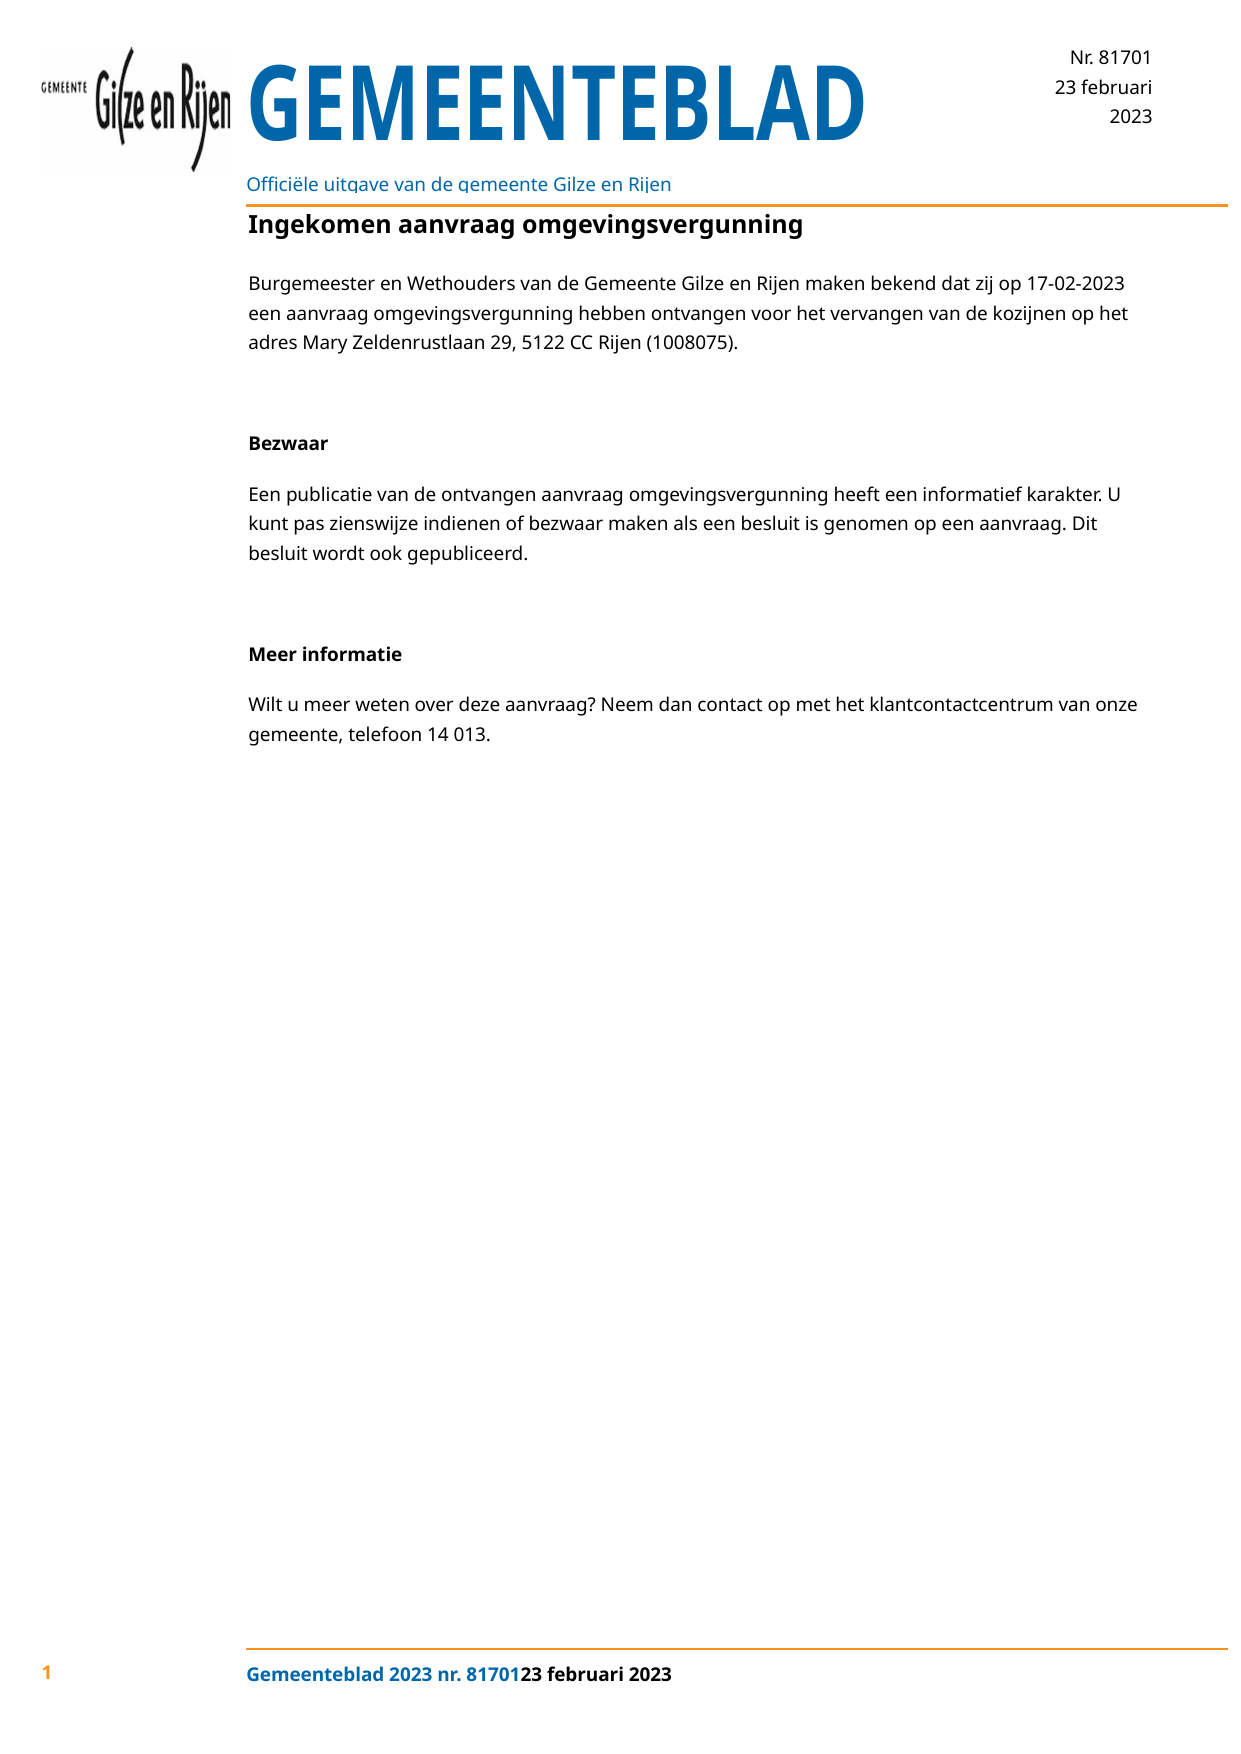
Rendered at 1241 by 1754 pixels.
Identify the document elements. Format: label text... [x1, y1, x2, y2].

text Ingekomen aanvraag omgevingsvergunning [248, 207, 1152, 241]
text Wilt u meer weten over deze aanvraag? Neem dan contact op met het klantcontactcentrum van onze gemeente, telefoon 14 013. [248, 691, 1152, 746]
text Bezwaar [248, 430, 1152, 456]
picture [41, 47, 231, 172]
text Een publicatie van de ontvangen aanvraag omgevingsvergunning heeft een informatief karakter. U kunt pas zienswijze indienen of bezwaar maken als een besluit is genomen op een aanvraag. Dit besluit wordt ook gepubliceerd. [248, 481, 1152, 566]
text Meer informatie [248, 641, 1152, 666]
text Burgemeester en Wethouders van de Gemeente Gilze en Rijen maken bekend dat zij op 17-02-2023 een aanvraag omgevingsvergunning hebben ontvangen voor het vervangen van de kozijnen op het adres Mary Zeldenrustlaan 29, 5122 CC Rijen (1008075). [248, 270, 1152, 355]
